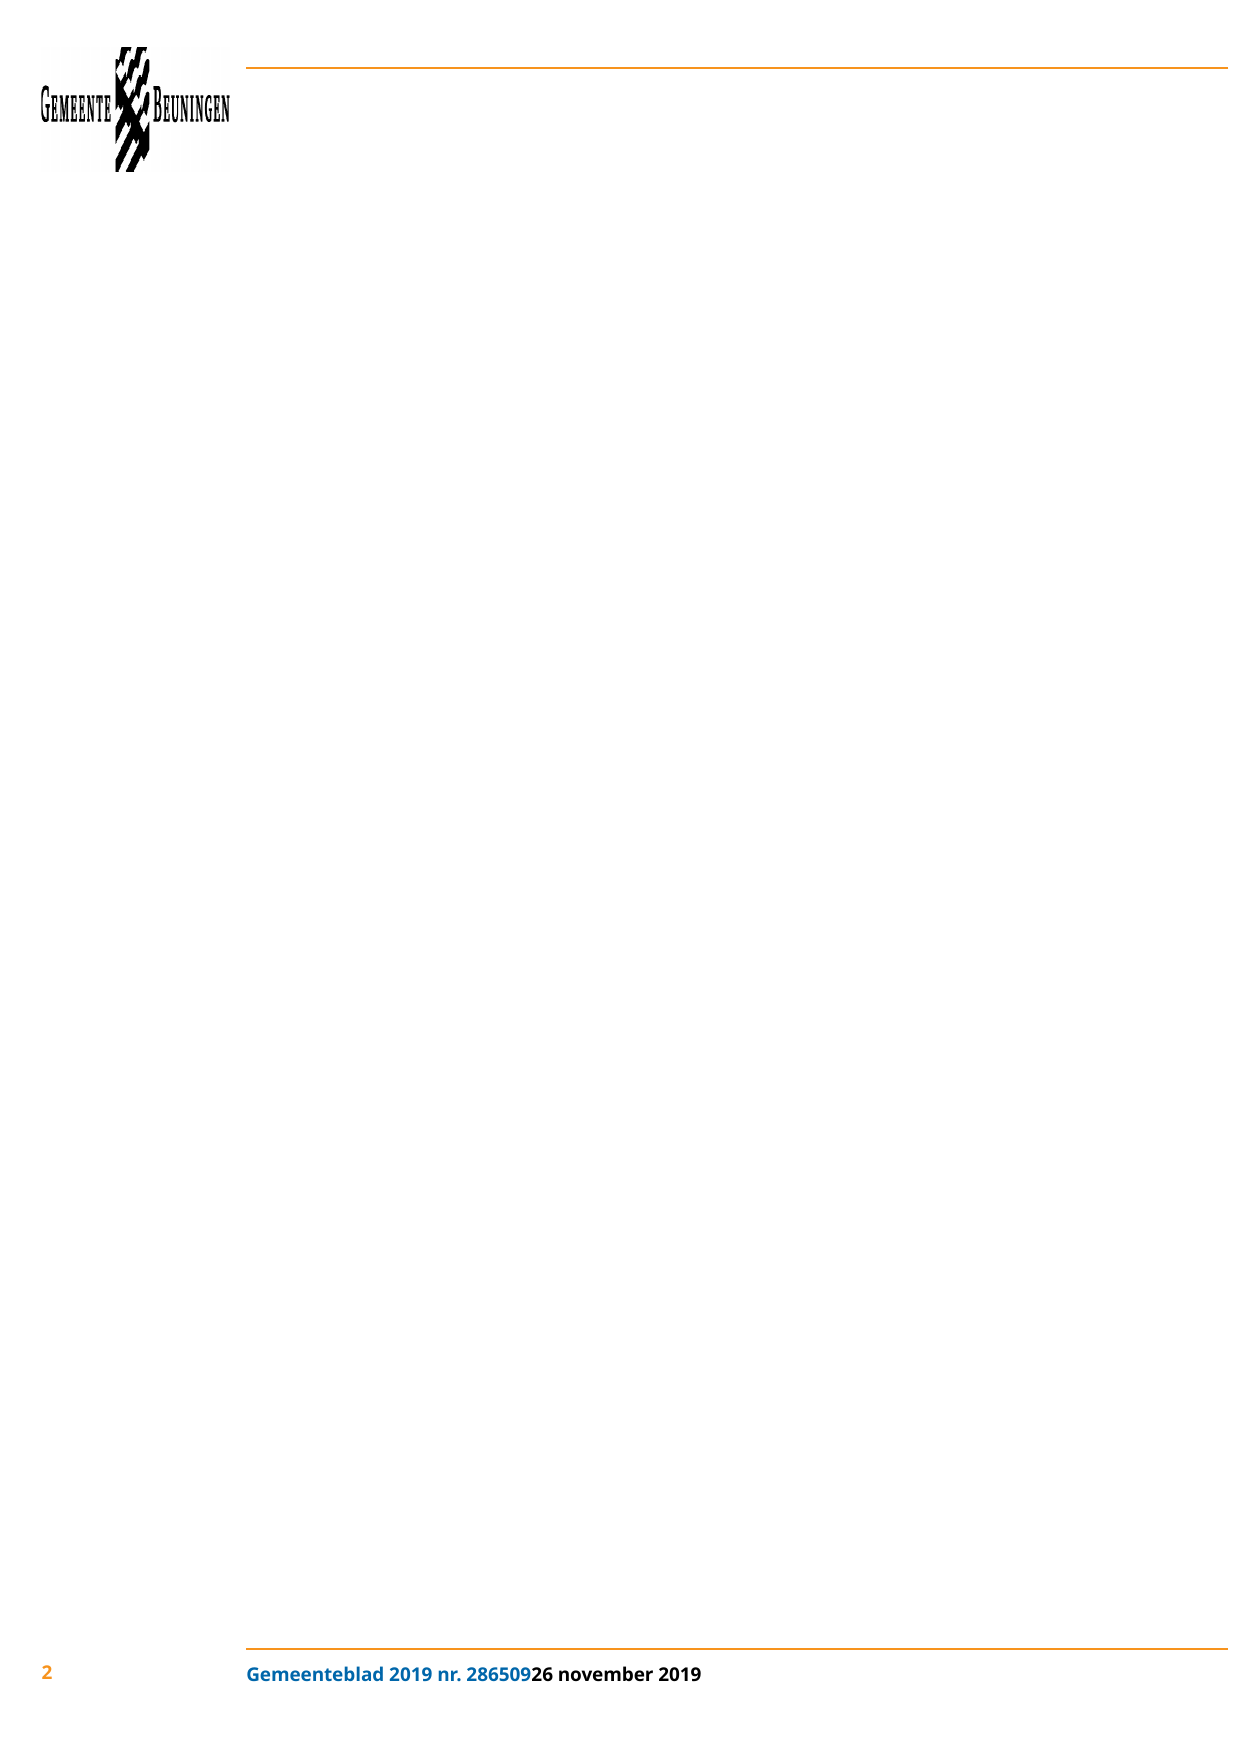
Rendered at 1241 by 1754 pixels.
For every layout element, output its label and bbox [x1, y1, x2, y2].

picture [41, 47, 231, 172]
